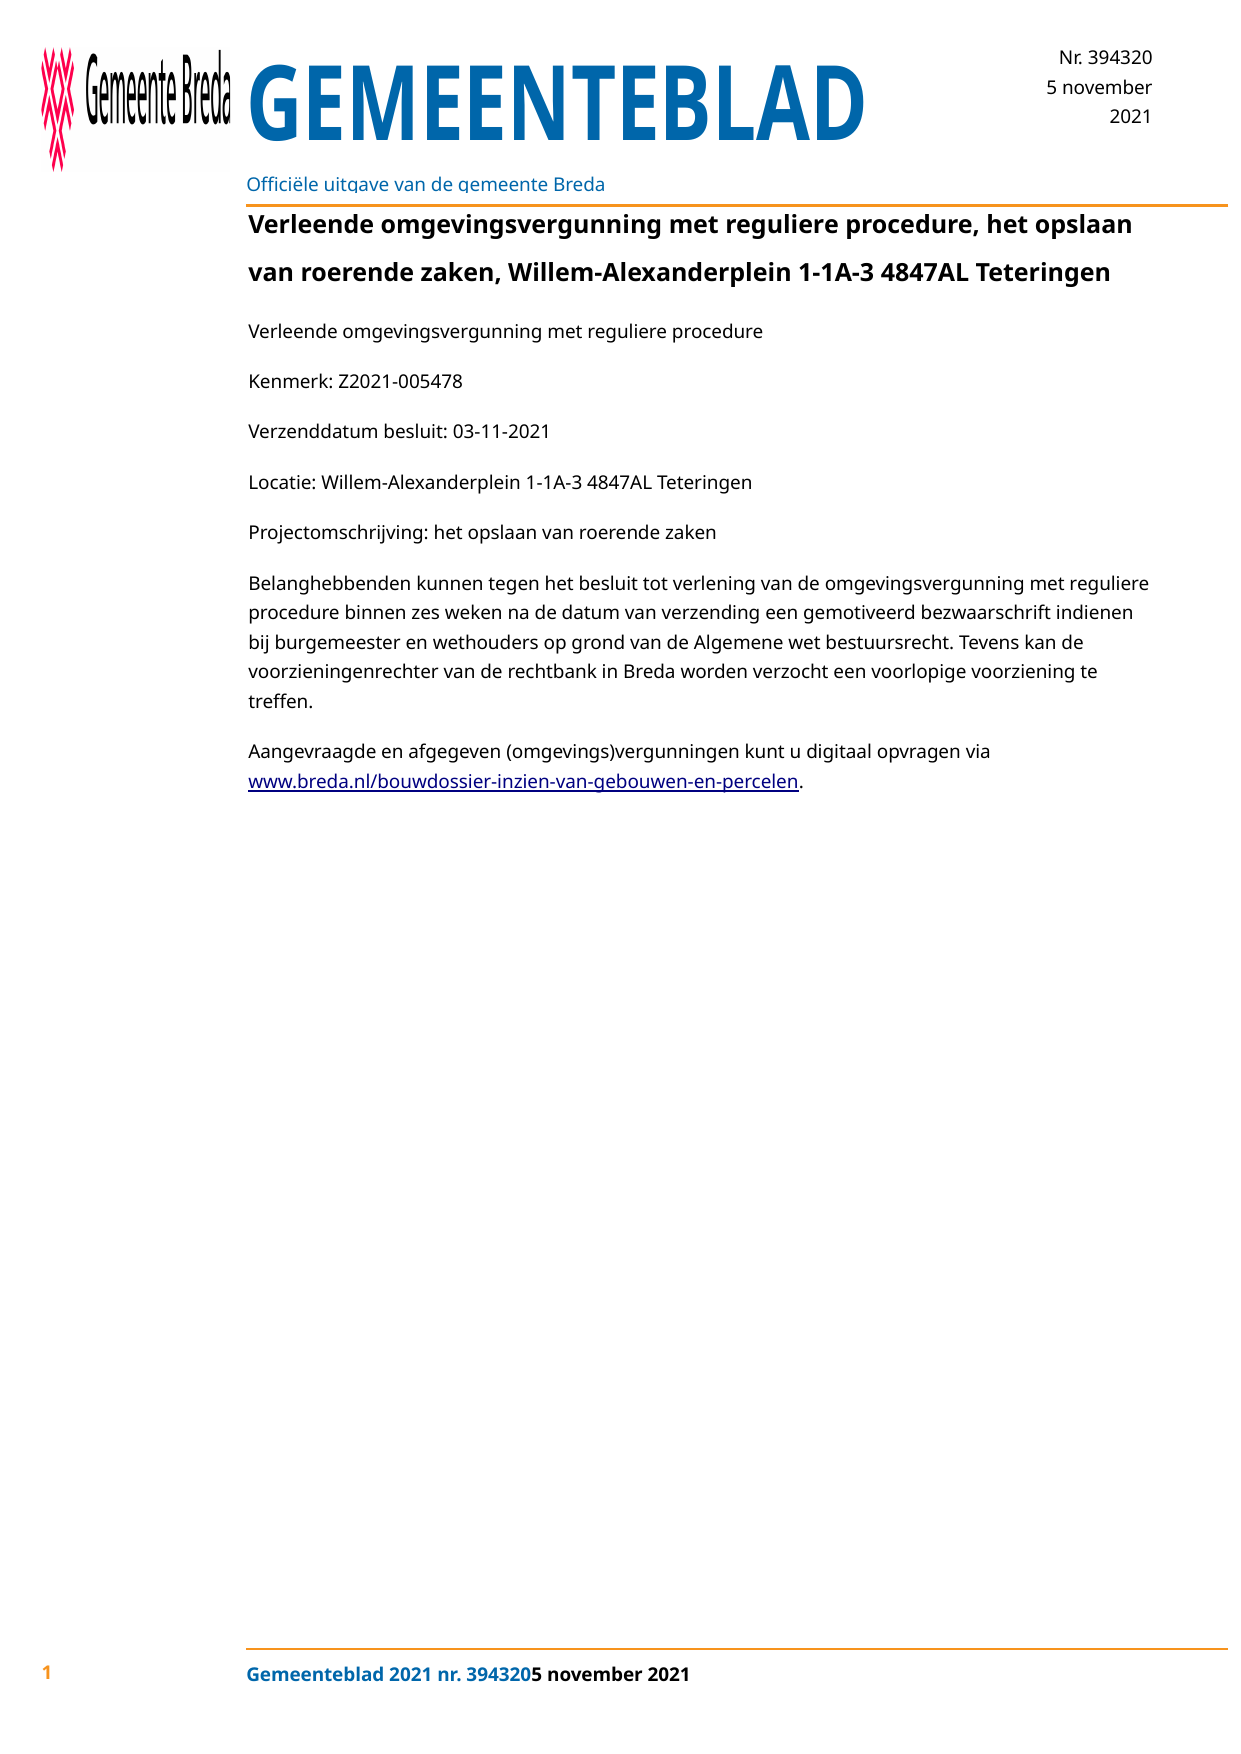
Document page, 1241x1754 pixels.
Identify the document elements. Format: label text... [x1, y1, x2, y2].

picture [41, 47, 231, 172]
text Locatie: Willem-Alexanderplein 1-1A-3 4847AL Teteringen [248, 469, 1152, 495]
text Belanghebbenden kunnen tegen het besluit tot verlening van de omgevingsvergunning met reguliere procedure binnen zes weken na de datum van verzending een gemotiveerd bezwaarschrift indienen bij burgemeester en wethouders op grond van de Algemene wet bestuursrecht. Tevens kan de voorzieningenrechter van de rechtbank in Breda worden verzocht een voorlopige voorziening te treffen. [248, 570, 1152, 714]
text Aangevraagde en afgegeven (omgevings)vergunningen kunt u digitaal opvragen via www.breda.nl/bouwdossier-inzien-van-gebouwen-en-percelen. [248, 739, 1152, 794]
text Verleende omgevingsvergunning met reguliere procedure [248, 318, 1152, 344]
text Verleende omgevingsvergunning met reguliere procedure, het opslaan van roerende zaken, Willem-Alexanderplein 1-1A-3 4847AL Teteringen [248, 207, 1152, 288]
text Projectomschrijving: het opslaan van roerende zaken [248, 519, 1152, 545]
text Kenmerk: Z2021-005478 [248, 368, 1152, 394]
text Verzenddatum besluit: 03-11-2021 [248, 419, 1152, 444]
